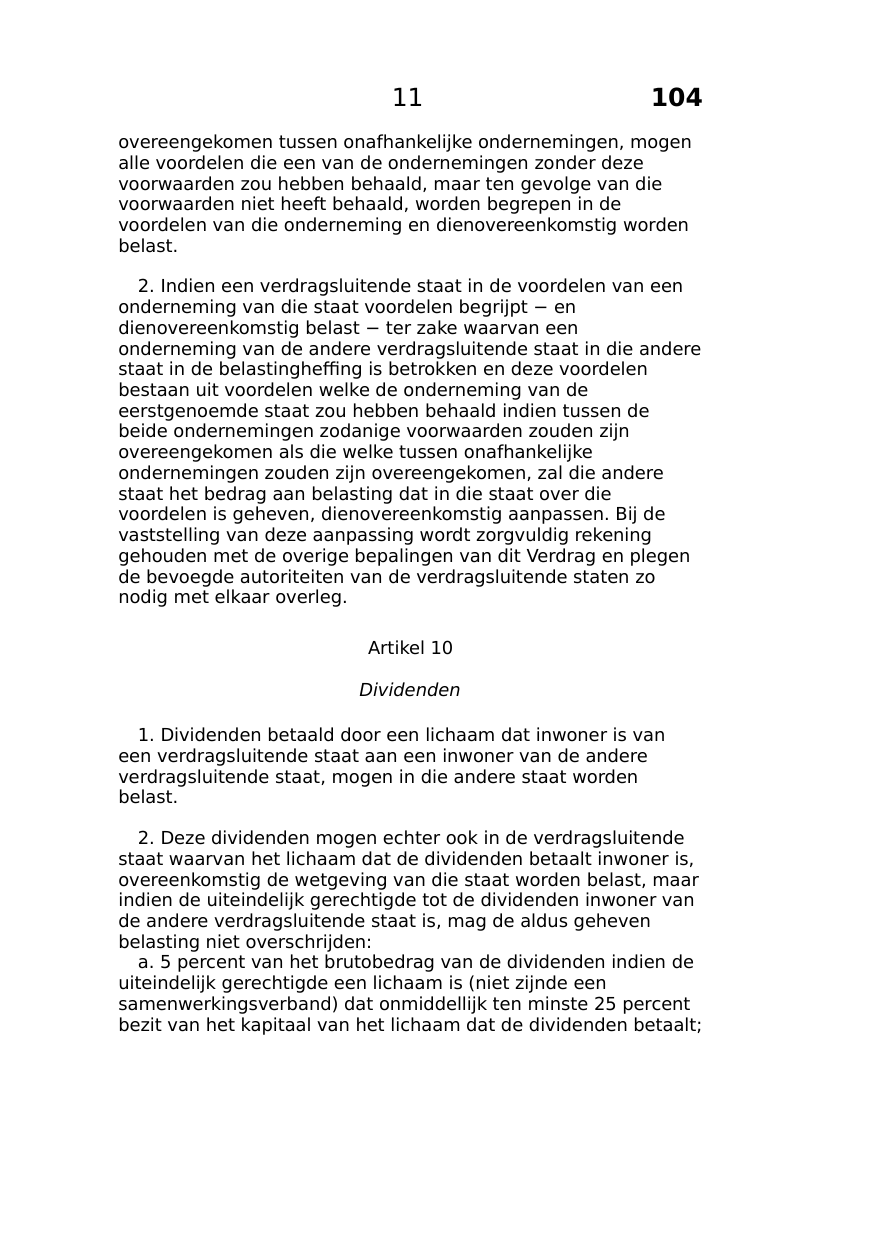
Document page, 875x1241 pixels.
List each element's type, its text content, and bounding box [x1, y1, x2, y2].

subtitle Artikel 10 Dividenden [118, 638, 703, 700]
text 1. Dividenden betaald door een lichaam dat inwoner is van een verdragsluitende staat aan een inwoner van de andere verdragsluitende staat, mogen in die andere staat worden belast. [118, 725, 703, 808]
text a. 5 percent van het brutobedrag van de dividenden indien de uiteindelijk gerechtigde een lichaam is (niet zijnde een samenwerkingsverband) dat onmiddellijk ten minste 25 percent bezit van het kapitaal van het lichaam dat de dividenden betaalt; [118, 952, 703, 1035]
text overeengekomen tussen onafhankelijke ondernemingen, mogen alle voordelen die een van de ondernemingen zonder deze voorwaarden zou hebben behaald, maar ten gevolge van die voorwaarden niet heeft behaald, worden begrepen in de voordelen van die onderneming en dienovereenkomstig worden belast. [118, 132, 703, 256]
text 2. Indien een verdragsluitende staat in de voordelen van een onderneming van die staat voordelen begrijpt − en dienovereenkomstig belast − ter zake waarvan een onderneming van de andere verdragsluitende staat in die andere staat in de belastingheffing is betrokken en deze voordelen bestaan uit voordelen welke de onderneming van de eerstgenoemde staat zou hebben behaald indien tussen de beide ondernemingen zodanige voorwaarden zouden zijn overeengekomen als die welke tussen onafhankelijke ondernemingen zouden zijn overeengekomen, zal die andere staat het bedrag aan belasting dat in die staat over die voordelen is geheven, dienovereenkomstig aanpassen. Bij de vaststelling van deze aanpassing wordt zorgvuldig rekening gehouden met de overige bepalingen van dit Verdrag en plegen de bevoegde autoriteiten van de verdragsluitende staten zo nodig met elkaar overleg. [118, 276, 703, 608]
text 2. Deze dividenden mogen echter ook in de verdragsluitende staat waarvan het lichaam dat de dividenden betaalt inwoner is, overeenkomstig de wetgeving van die staat worden belast, maar indien de uiteindelijk gerechtigde tot de dividenden inwoner van de andere verdragsluitende staat is, mag de aldus geheven belasting niet overschrijden: [118, 828, 703, 952]
